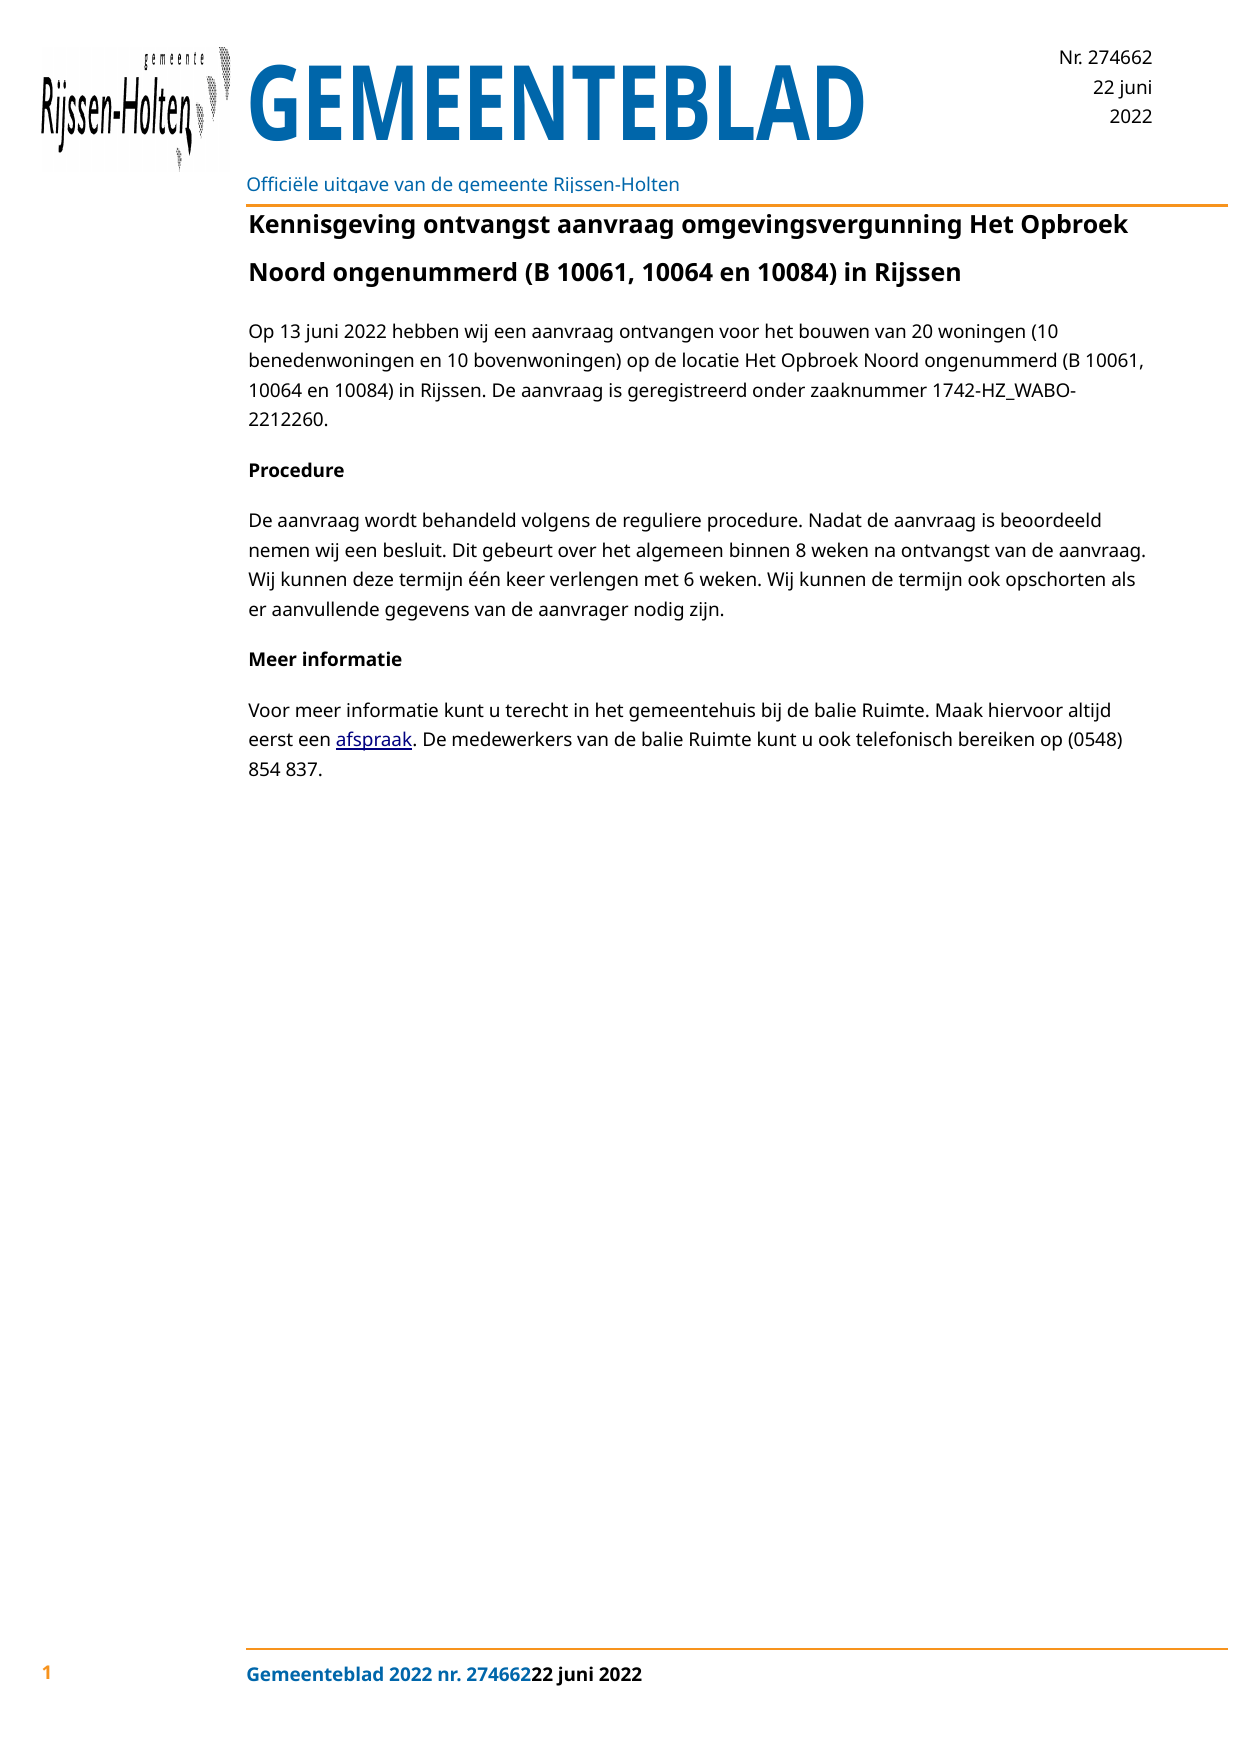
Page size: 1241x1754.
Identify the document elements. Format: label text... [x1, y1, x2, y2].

text Procedure [248, 457, 1152, 483]
picture [41, 47, 231, 172]
text Meer informatie [248, 647, 1152, 672]
text Voor meer informatie kunt u terecht in het gemeentehuis bij de balie Ruimte. Maak hiervoor altijd eerst een afspraak. De medewerkers van de balie Ruimte kunt u ook telefonisch bereiken op (0548) 854 837. [248, 697, 1152, 782]
text Kennisgeving ontvangst aanvraag omgevingsvergunning Het Opbroek Noord ongenummerd (B 10061, 10064 en 10084) in Rijssen [248, 207, 1152, 288]
text De aanvraag wordt behandeld volgens de reguliere procedure. Nadat de aanvraag is beoordeeld nemen wij een besluit. Dit gebeurt over het algemeen binnen 8 weken na ontvangst van de aanvraag. Wij kunnen deze termijn één keer verlengen met 6 weken. Wij kunnen de termijn ook opschorten als er aanvullende gegevens van de aanvrager nodig zijn. [248, 507, 1152, 622]
text Op 13 juni 2022 hebben wij een aanvraag ontvangen voor het bouwen van 20 woningen (10 benedenwoningen en 10 bovenwoningen) op de locatie Het Opbroek Noord ongenummerd (B 10061, 10064 en 10084) in Rijssen. De aanvraag is geregistreerd onder zaaknummer 1742-HZ_WABO-2212260. [248, 318, 1152, 432]
